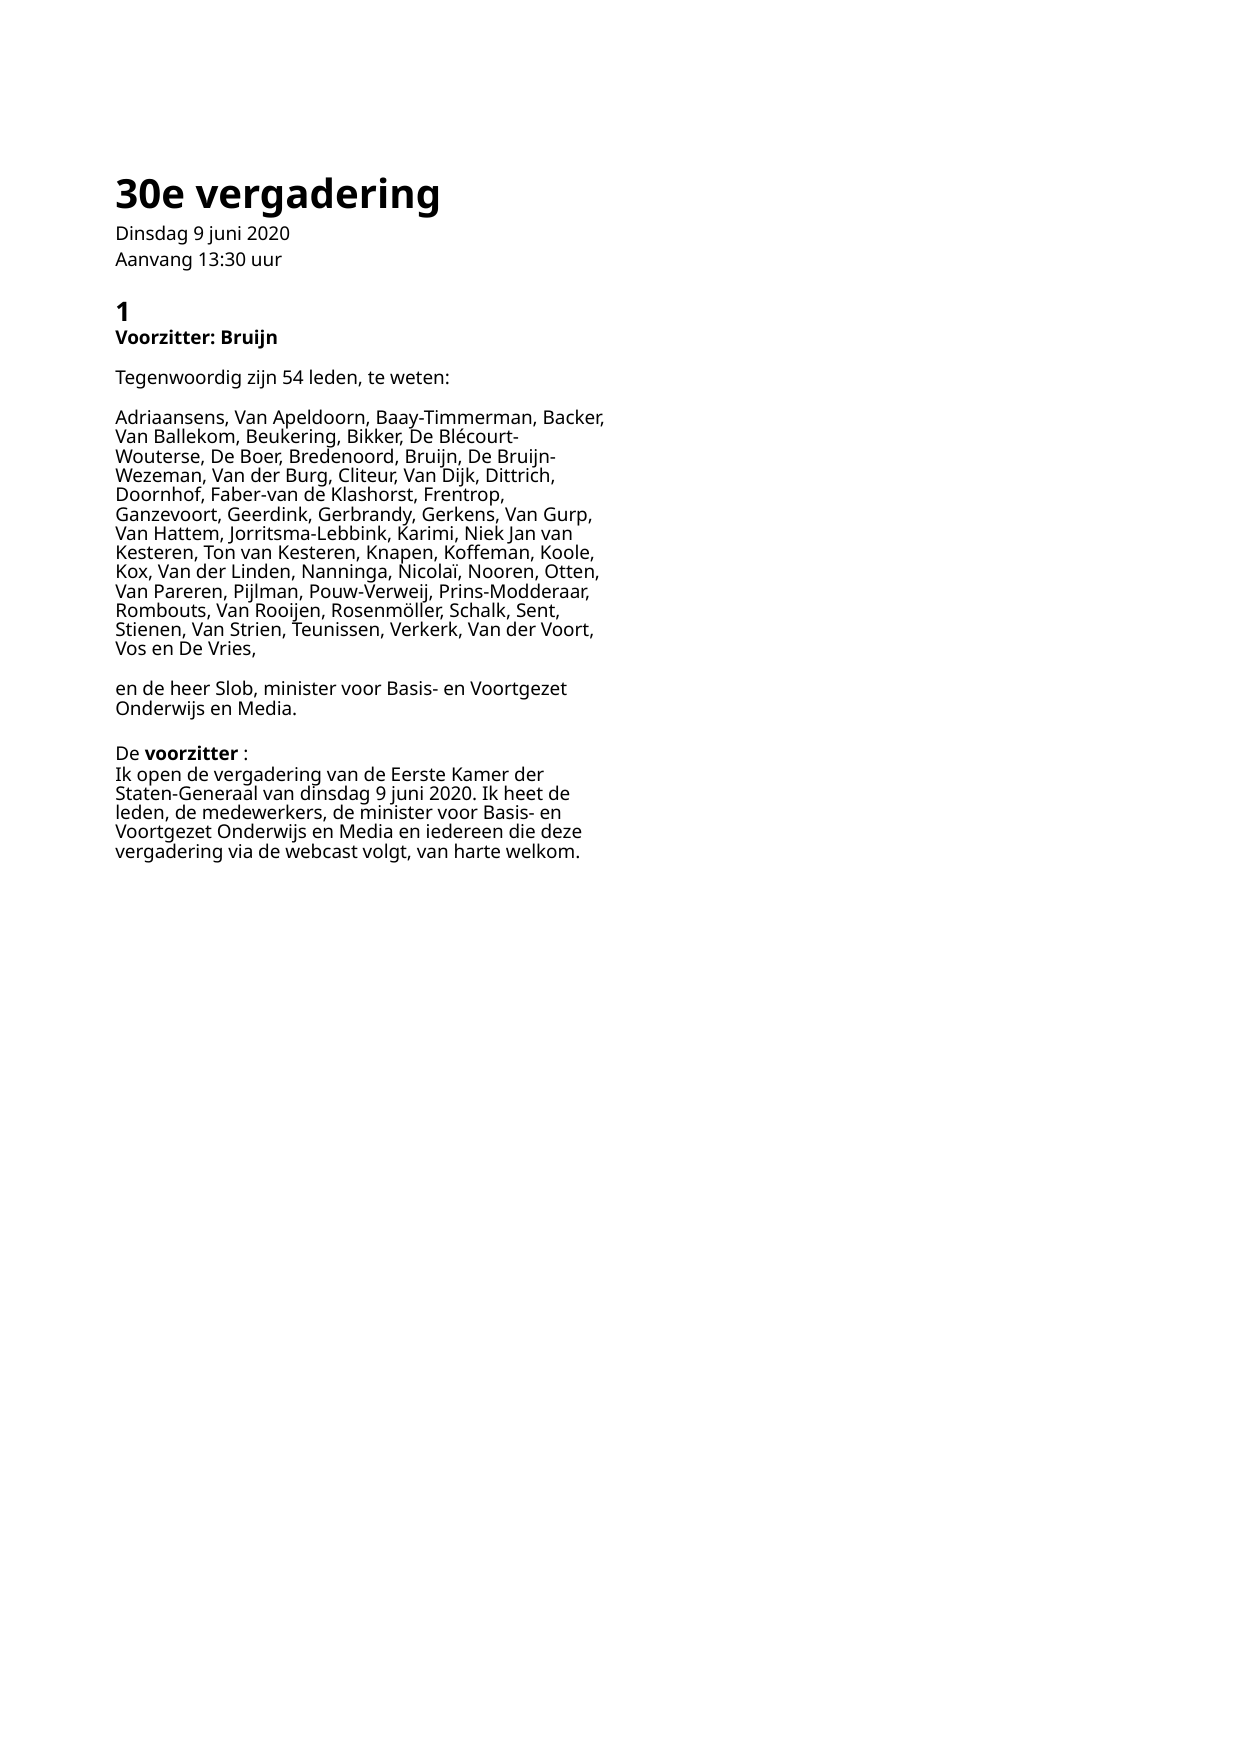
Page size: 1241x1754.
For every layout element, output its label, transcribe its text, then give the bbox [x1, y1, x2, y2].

text Voorzitter: Bruijn [115, 329, 605, 348]
text Tegenwoordig zijn 54 leden, te weten: [115, 369, 605, 388]
text 30e vergadering [115, 165, 605, 220]
text Adriaansens, Van Apeldoorn, Baay-Timmerman, Backer, Van Ballekom, Beukering, Bikker, De Blécourt-Wouterse, De Boer, Bredenoord, Bruijn, De Bruijn-Wezeman, Van der Burg, Cliteur, Van Dijk, Dittrich, Doornhof, Faber-van de Klashorst, Frentrop, Ganzevoort, Geerdink, Gerbrandy, Gerkens, Van Gurp, Van Hattem, Jorritsma-Lebbink, Karimi, Niek Jan van Kesteren, Ton van Kesteren, Knapen, Koffeman, Koole, Kox, Van der Linden, Nanninga, Nicolaï, Nooren, Otten, Van Pareren, Pijlman, Pouw-Verweij, Prins-Modderaar, Rombouts, Van Rooijen, Rosenmöller, Schalk, Sent, Stienen, Van Strien, Teunissen, Verkerk, Van der Voort, Vos en De Vries, [115, 409, 605, 660]
text Ik open de vergadering van de Eerste Kamer der Staten-Generaal van dinsdag 9 juni 2020. Ik heet de leden, de medewerkers, de minister voor Basis- en Voortgezet Onderwijs en Media en iedereen die deze vergadering via de webcast volgt, van harte welkom. [115, 766, 605, 862]
text De voorzitter : [115, 740, 605, 766]
text Dinsdag 9 juni 2020 [115, 220, 605, 246]
text en de heer Slob, minister voor Basis- en Voortgezet Onderwijs en Media. [115, 680, 605, 719]
text 1 [115, 292, 605, 329]
text Aanvang 13:30 uur [115, 246, 605, 272]
